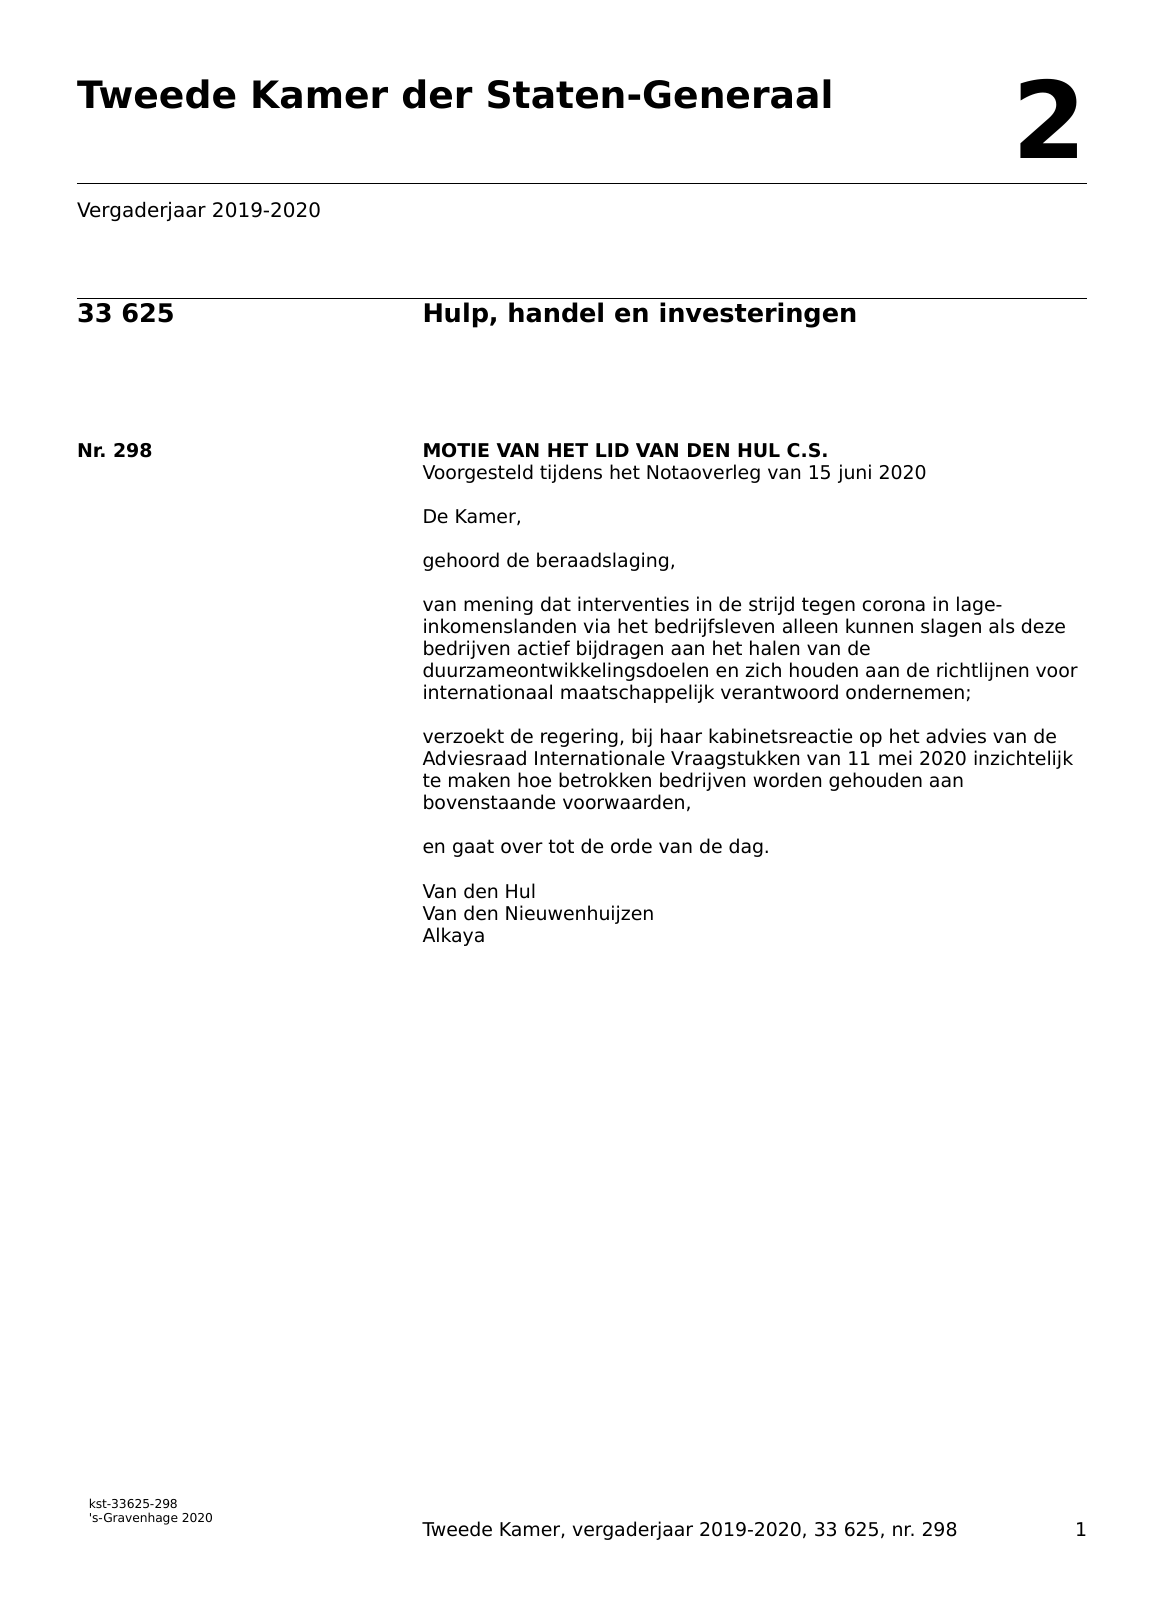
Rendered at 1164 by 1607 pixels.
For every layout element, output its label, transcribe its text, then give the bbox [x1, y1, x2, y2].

table_cell Vergaderjaar 2019-2020 [77, 184, 1087, 298]
text Alkaya [422, 924, 1087, 946]
text gehoord de beraadslaging, [422, 550, 1087, 572]
table_header Tweede Kamer der Staten-Generaal [77, 59, 886, 183]
table_header 2 [886, 59, 1087, 183]
text verzoekt de regering, bij haar kabinetsreactie op het advies van de Adviesraad Internationale Vraagstukken van 11 mei 2020 inzichtelijk te maken hoe betrokken bedrijven worden gehouden aan bovenstaande voorwaarden, [422, 726, 1087, 814]
text van mening dat interventies in de strijd tegen corona in lage-inkomenslanden via het bedrijfsleven alleen kunnen slagen als deze bedrijven actief bijdragen aan het halen van de duurzameontwikkelingsdoelen en zich houden aan de richtlijnen voor internationaal maatschappelijk verantwoord ondernemen; [422, 594, 1087, 704]
text en gaat over tot de orde van de dag. [422, 836, 1087, 858]
subtitle Nr. 298 MOTIE VAN HET LID VAN DEN HUL C.S. [77, 440, 1087, 462]
text kst-33625-298 [88, 1497, 323, 1511]
text Van den Hul [422, 881, 1087, 902]
text 's-Gravenhage 2020 [88, 1511, 323, 1525]
subtitle 33 625 Hulp, handel en investeringen [77, 299, 1087, 329]
text Van den Nieuwenhuijzen [422, 902, 1087, 924]
text Voorgesteld tijdens het Notaoverleg van 15 juni 2020 [422, 462, 1087, 484]
text De Kamer, [422, 506, 1087, 528]
